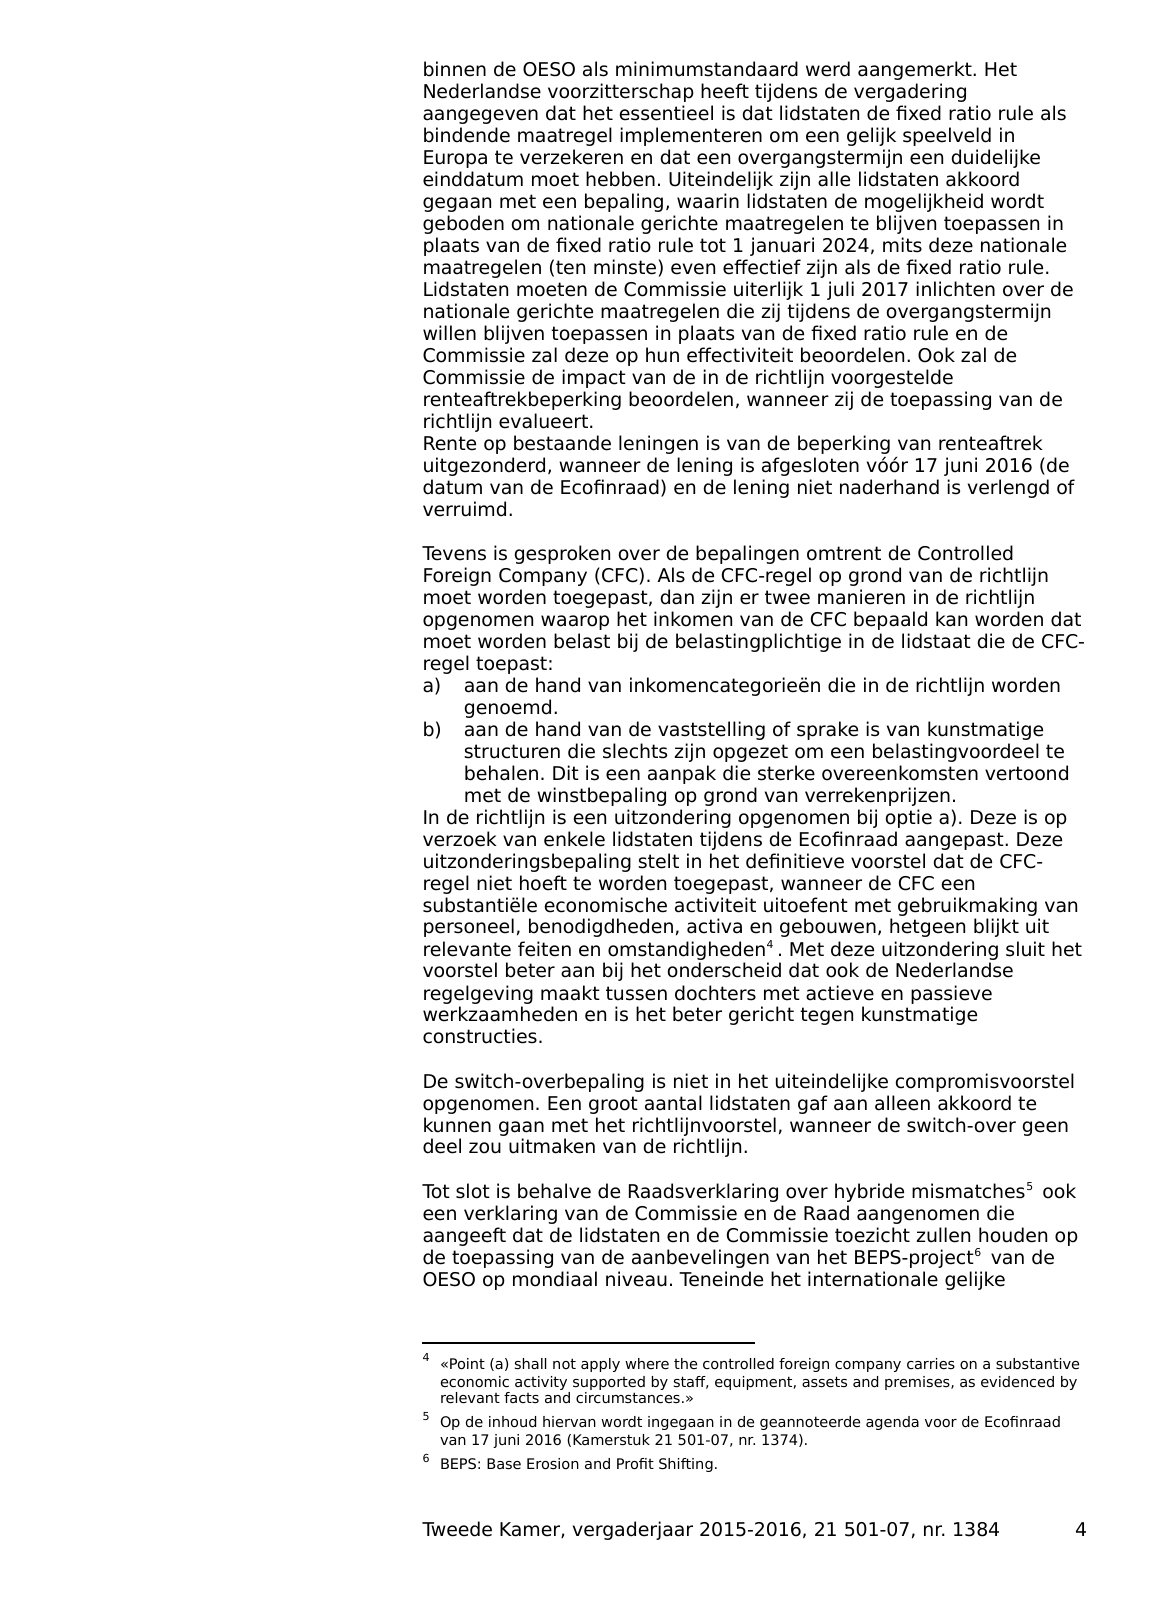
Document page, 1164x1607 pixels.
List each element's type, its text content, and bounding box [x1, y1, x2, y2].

text Tevens is gesproken over de bepalingen omtrent de Controlled Foreign Company (CFC). Als de CFC-regel op grond van de richtlijn moet worden toegepast, dan zijn er twee manieren in de richtlijn opgenomen waarop het inkomen van de CFC bepaald kan worden dat moet worden belast bij de belastingplichtige in de lidstaat die de CFC-regel toepast: [422, 543, 1087, 675]
text In de richtlijn is een uitzondering opgenomen bij optie a). Deze is op verzoek van enkele lidstaten tijdens de Ecofinraad aangepast. Deze uitzonderingsbepaling stelt in het definitieve voorstel dat de CFC-regel niet hoeft te worden toegepast, wanneer de CFC een substantiële economische activiteit uitoefent met gebruikmaking van personeel, benodigdheden, activa en gebouwen, hetgeen blijkt uit relevante feiten en omstandigheden. Met deze uitzondering sluit het voorstel beter aan bij het onderscheid dat ook de Nederlandse regelgeving maakt tussen dochters met actieve en passieve werkzaamheden en is het beter gericht tegen kunstmatige constructies. [422, 807, 1087, 1048]
text a) aan de hand van inkomencategorieën die in de richtlijn worden genoemd. [422, 675, 1087, 719]
text Rente op bestaande leningen is van de beperking van renteaftrek uitgezonderd, wanneer de lening is afgesloten vóór 17 juni 2016 (de datum van de Ecofinraad) en de lening niet naderhand is verlengd of verruimd. [422, 433, 1087, 521]
text BEPS: Base Erosion and Profit Shifting. [422, 1452, 1087, 1474]
text De switch-overbepaling is niet in het uiteindelijke compromisvoorstel opgenomen. Een groot aantal lidstaten gaf aan alleen akkoord te kunnen gaan met het richtlijnvoorstel, wanneer de switch-over geen deel zou uitmaken van de richtlijn. [422, 1071, 1087, 1158]
text b) aan de hand van de vaststelling of sprake is van kunstmatige structuren die slechts zijn opgezet om een belastingvoordeel te behalen. Dit is een aanpak die sterke overeenkomsten vertoond met de winstbepaling op grond van verrekenprijzen. [422, 719, 1087, 807]
text Op de inhoud hiervan wordt ingegaan in de geannoteerde agenda voor de Ecofinraad van 17 juni 2016 (Kamerstuk 21 501-07, nr. 1374). [422, 1410, 1087, 1449]
text Tot slot is behalve de Raadsverklaring over hybride mismatches ook een verklaring van de Commissie en de Raad aangenomen die aangeeft dat de lidstaten en de Commissie toezicht zullen houden op de toepassing van de aanbevelingen van het BEPS-project van de OESO op mondiaal niveau. Teneinde het internationale gelijke [422, 1181, 1087, 1291]
text binnen de OESO als minimumstandaard werd aangemerkt. Het Nederlandse voorzitterschap heeft tijdens de vergadering aangegeven dat het essentieel is dat lidstaten de fixed ratio rule als bindende maatregel implementeren om een gelijk speelveld in Europa te verzekeren en dat een overgangstermijn een duidelijke einddatum moet hebben. Uiteindelijk zijn alle lidstaten akkoord gegaan met een bepaling, waarin lidstaten de mogelijkheid wordt geboden om nationale gerichte maatregelen te blijven toepassen in plaats van de fixed ratio rule tot 1 januari 2024, mits deze nationale maatregelen (ten minste) even effectief zijn als de fixed ratio rule. Lidstaten moeten de Commissie uiterlijk 1 juli 2017 inlichten over de nationale gerichte maatregelen die zij tijdens de overgangstermijn willen blijven toepassen in plaats van de fixed ratio rule en de Commissie zal deze op hun effectiviteit beoordelen. Ook zal de Commissie de impact van de in de richtlijn voorgestelde renteaftrekbeperking beoordelen, wanneer zij de toepassing van de richtlijn evalueert. [422, 59, 1087, 433]
text «Point (a) shall not apply where the controlled foreign company carries on a substantive economic activity supported by staff, equipment, assets and premises, as evidenced by relevant facts and circumstances.» [422, 1352, 1087, 1407]
